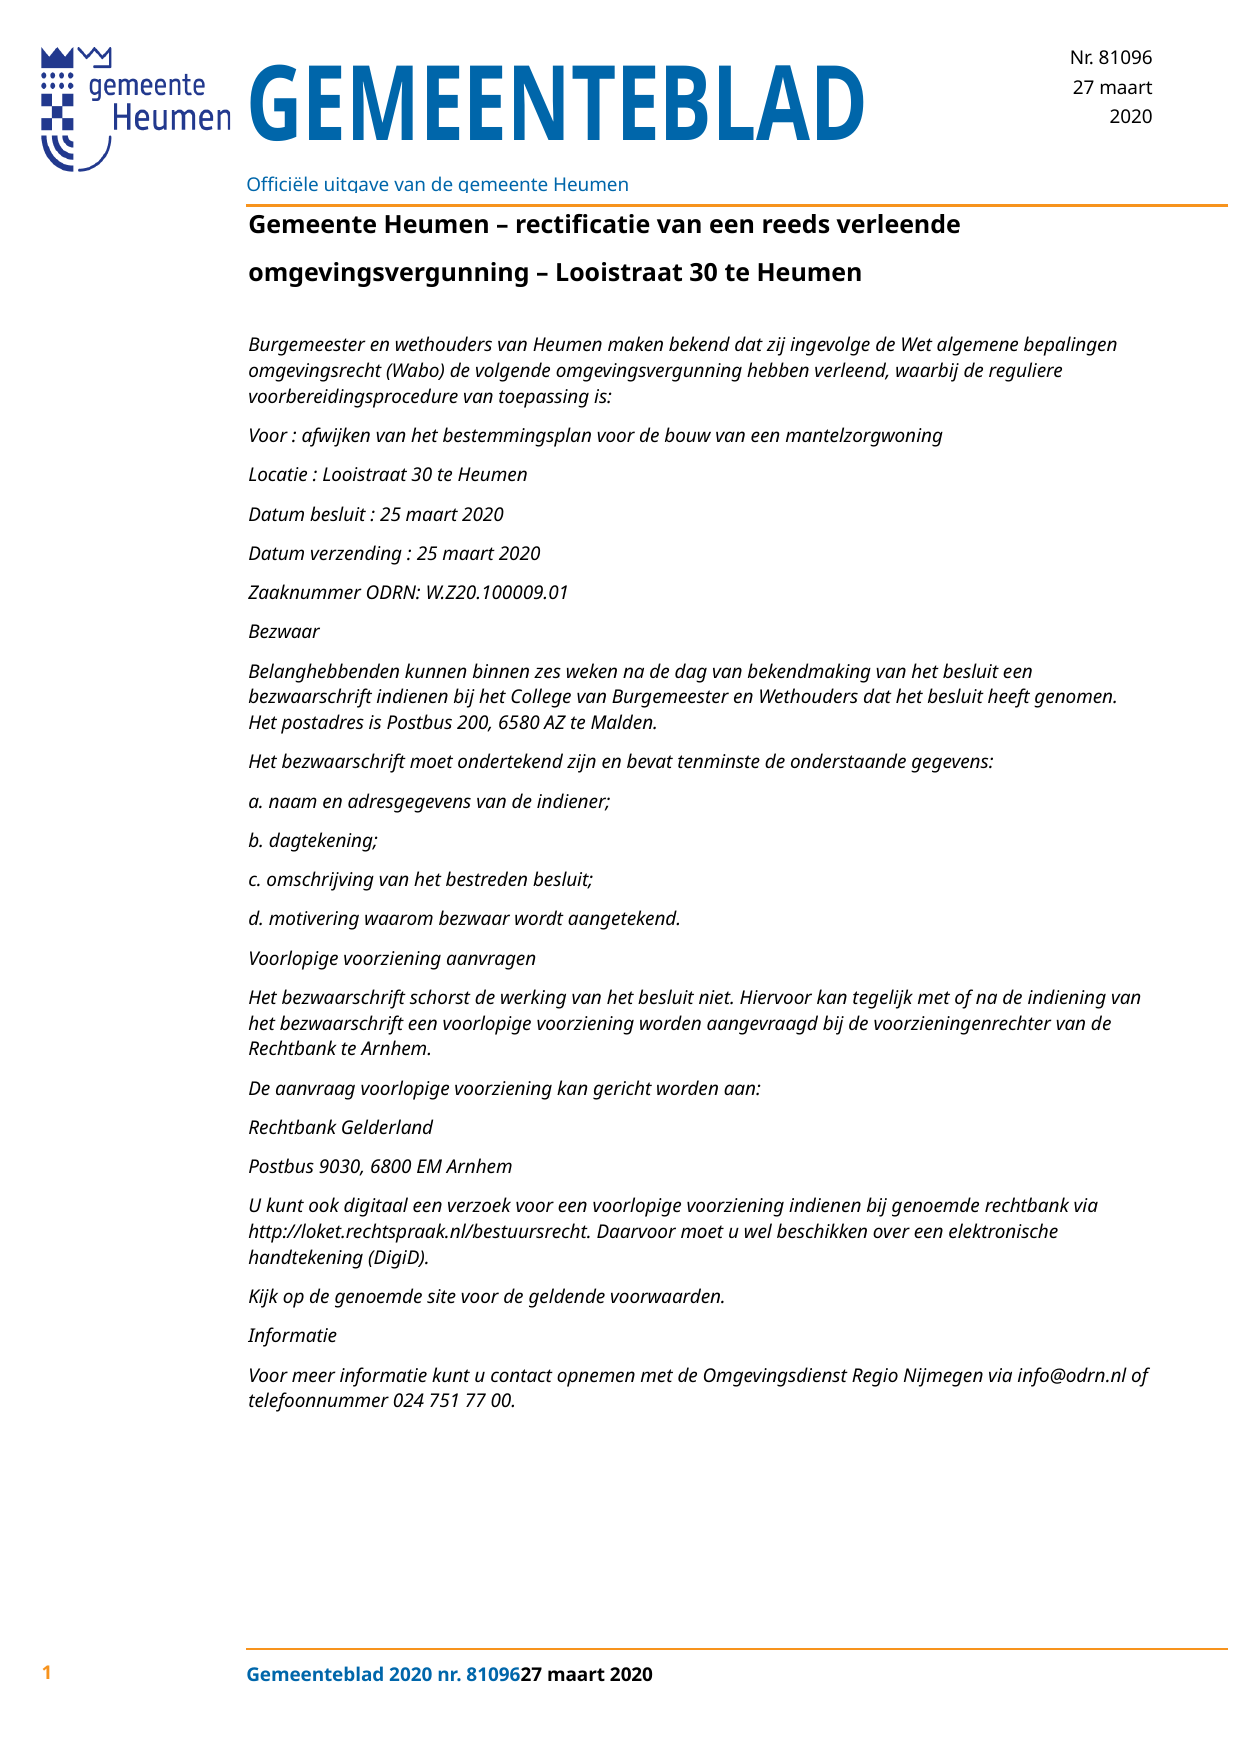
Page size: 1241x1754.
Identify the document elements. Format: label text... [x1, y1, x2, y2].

picture [41, 47, 231, 172]
text Gemeente Heumen – rectificatie van een reeds verleende omgevingsvergunning – Looistraat 30 te Heumen [248, 207, 1152, 288]
text d. motivering waarom bezwaar wordt aangetekend. [248, 906, 1152, 931]
text Informatie [248, 1323, 1152, 1348]
text Datum besluit : 25 maart 2020 [248, 501, 1152, 526]
text Datum verzending : 25 maart 2020 [248, 540, 1152, 566]
text Burgemeester en wethouders van Heumen maken bekend dat zij ingevolge de Wet algemene bepalingen omgevingsrecht (Wabo) de volgende omgevingsvergunning hebben verleend, waarbij de reguliere voorbereidingsprocedure van toepassing is: [248, 331, 1152, 409]
text Locatie : Looistraat 30 te Heumen [248, 461, 1152, 487]
text De aanvraag voorlopige voorziening kan gericht worden aan: [248, 1075, 1152, 1101]
text c. omschrijving van het bestreden besluit; [248, 866, 1152, 892]
text Bezwaar [248, 618, 1152, 644]
text Het bezwaarschrift schorst de werking van het besluit niet. Hiervoor kan tegelijk met of na de indiening van het bezwaarschrift een voorlopige voorziening worden aangevraagd bij de voorzieningenrechter van de Rechtbank te Arnhem. [248, 984, 1152, 1061]
text Rechtbank Gelderland [248, 1114, 1152, 1140]
text Kijk op de genoemde site voor de geldende voorwaarden. [248, 1283, 1152, 1309]
text Voor meer informatie kunt u contact opnemen met de Omgevingsdienst Regio Nijmegen via info@odrn.nl of telefoonnummer 024 751 77 00. [248, 1362, 1152, 1413]
text Zaaknummer ODRN: W.Z20.100009.01 [248, 579, 1152, 605]
text Voorlopige voorziening aanvragen [248, 945, 1152, 971]
text b. dagtekening; [248, 827, 1152, 853]
text Belanghebbenden kunnen binnen zes weken na de dag van bekendmaking van het besluit een bezwaarschrift indienen bij het College van Burgemeester en Wethouders dat het besluit heeft genomen. Het postadres is Postbus 200, 6580 AZ te Malden. [248, 658, 1152, 735]
text U kunt ook digitaal een verzoek voor een voorlopige voorziening indienen bij genoemde rechtbank via http://loket.rechtspraak.nl/bestuursrecht. Daarvoor moet u wel beschikken over een elektronische handtekening (DigiD). [248, 1193, 1152, 1270]
text Voor : afwijken van het bestemmingsplan voor de bouw van een mantelzorgwoning [248, 422, 1152, 448]
text a. naam en adresgegevens van de indiener; [248, 788, 1152, 813]
text Postbus 9030, 6800 EM Arnhem [248, 1153, 1152, 1179]
text Het bezwaarschrift moet ondertekend zijn en bevat tenminste de onderstaande gegevens: [248, 748, 1152, 774]
